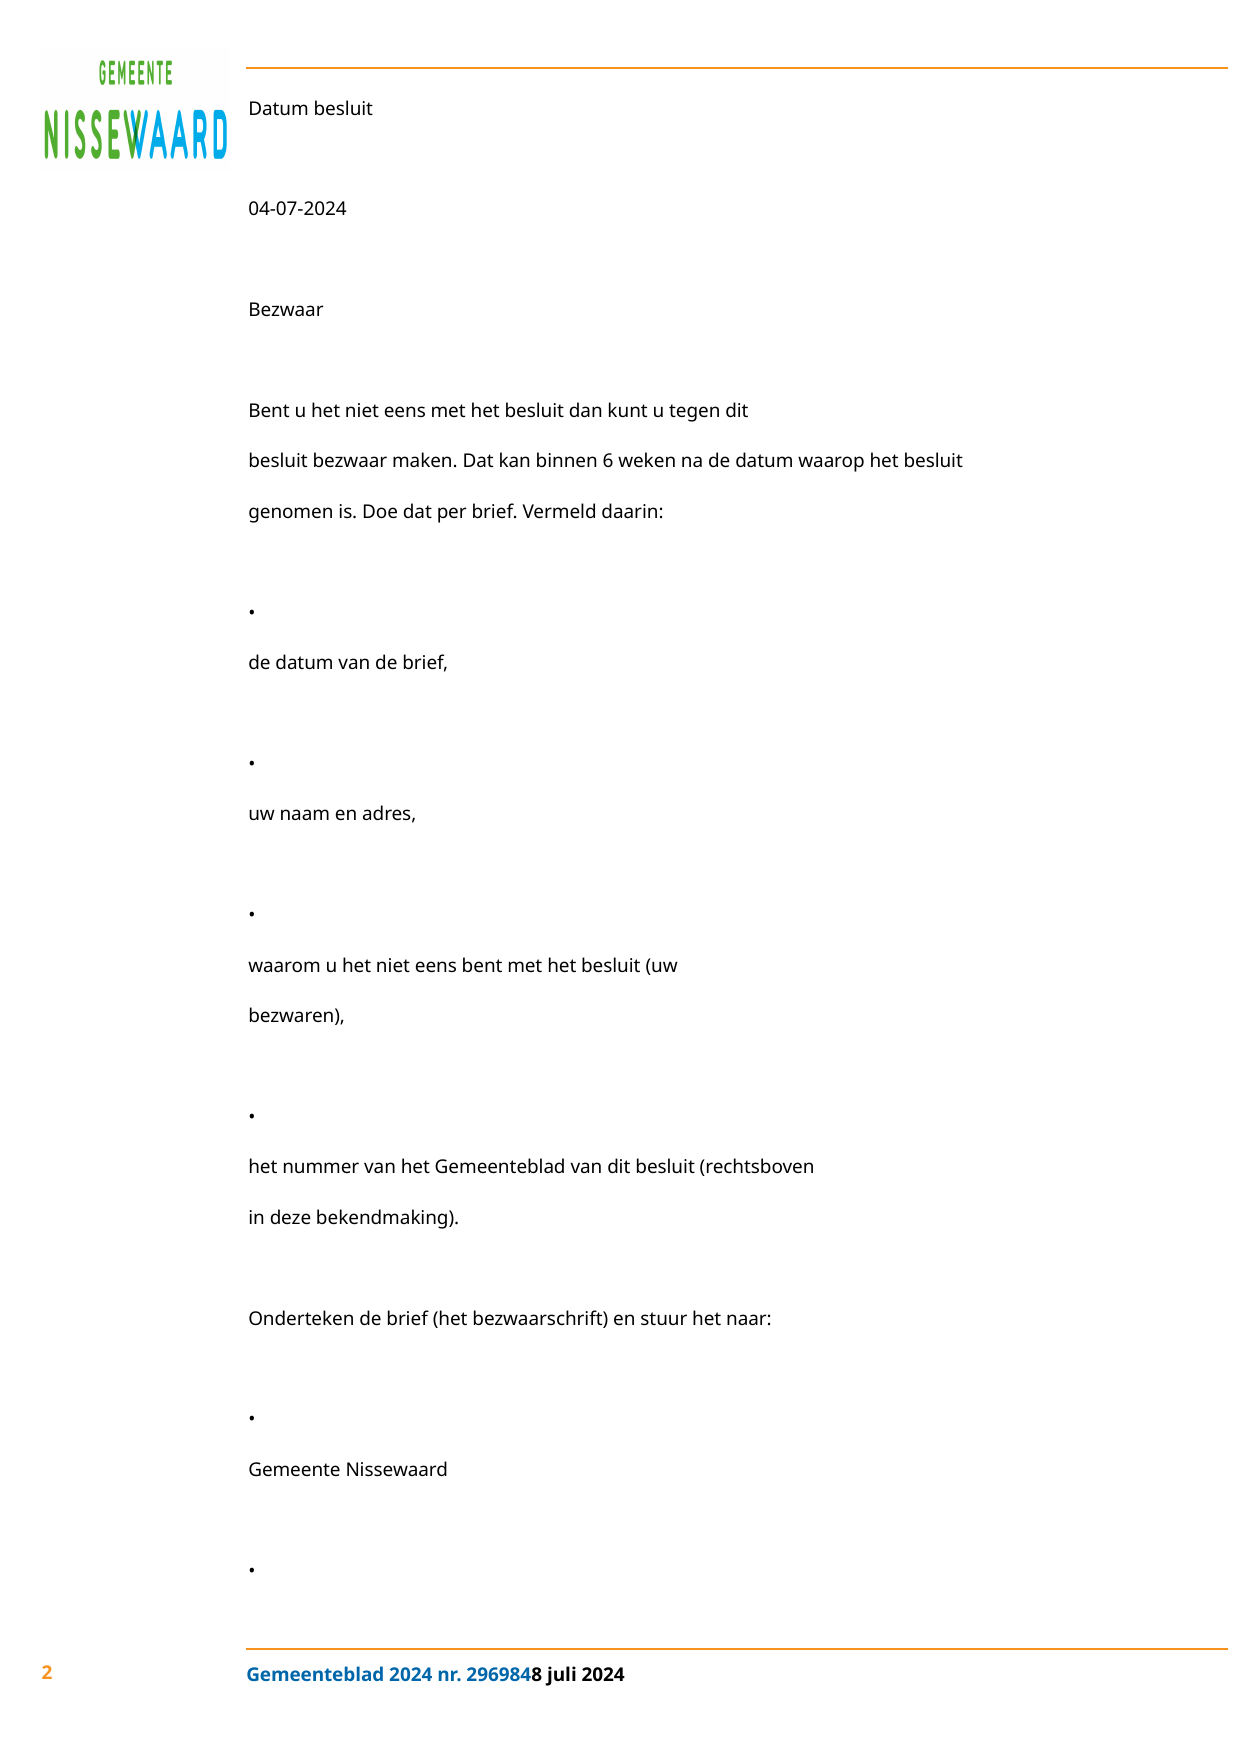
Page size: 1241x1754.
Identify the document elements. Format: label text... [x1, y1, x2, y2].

text bezwaren), [248, 1002, 1152, 1028]
text • [248, 901, 1152, 927]
text Gemeente Nissewaard [248, 1456, 1152, 1482]
text Onderteken de brief (het bezwaarschrift) en stuur het naar: [248, 1305, 1152, 1331]
text de datum van de brief, [248, 649, 1152, 675]
text 04-07-2024 [248, 196, 1152, 221]
text genomen is. Doe dat per brief. Vermeld daarin: [248, 498, 1152, 524]
text het nummer van het Gemeenteblad van dit besluit (rechtsboven [248, 1153, 1152, 1179]
text uw naam en adres, [248, 801, 1152, 826]
picture [41, 47, 231, 172]
text in deze bekendmaking). [248, 1204, 1152, 1230]
text Datum besluit [248, 95, 1152, 121]
text Bezwaar [248, 296, 1152, 322]
text • [248, 1406, 1152, 1431]
text besluit bezwaar maken. Dat kan binnen 6 weken na de datum waarop het besluit [248, 448, 1152, 473]
text • [248, 1557, 1152, 1583]
text • [248, 750, 1152, 776]
text waarom u het niet eens bent met het besluit (uw [248, 952, 1152, 978]
text Bent u het niet eens met het besluit dan kunt u tegen dit [248, 397, 1152, 423]
text • [248, 599, 1152, 625]
text • [248, 1103, 1152, 1129]
